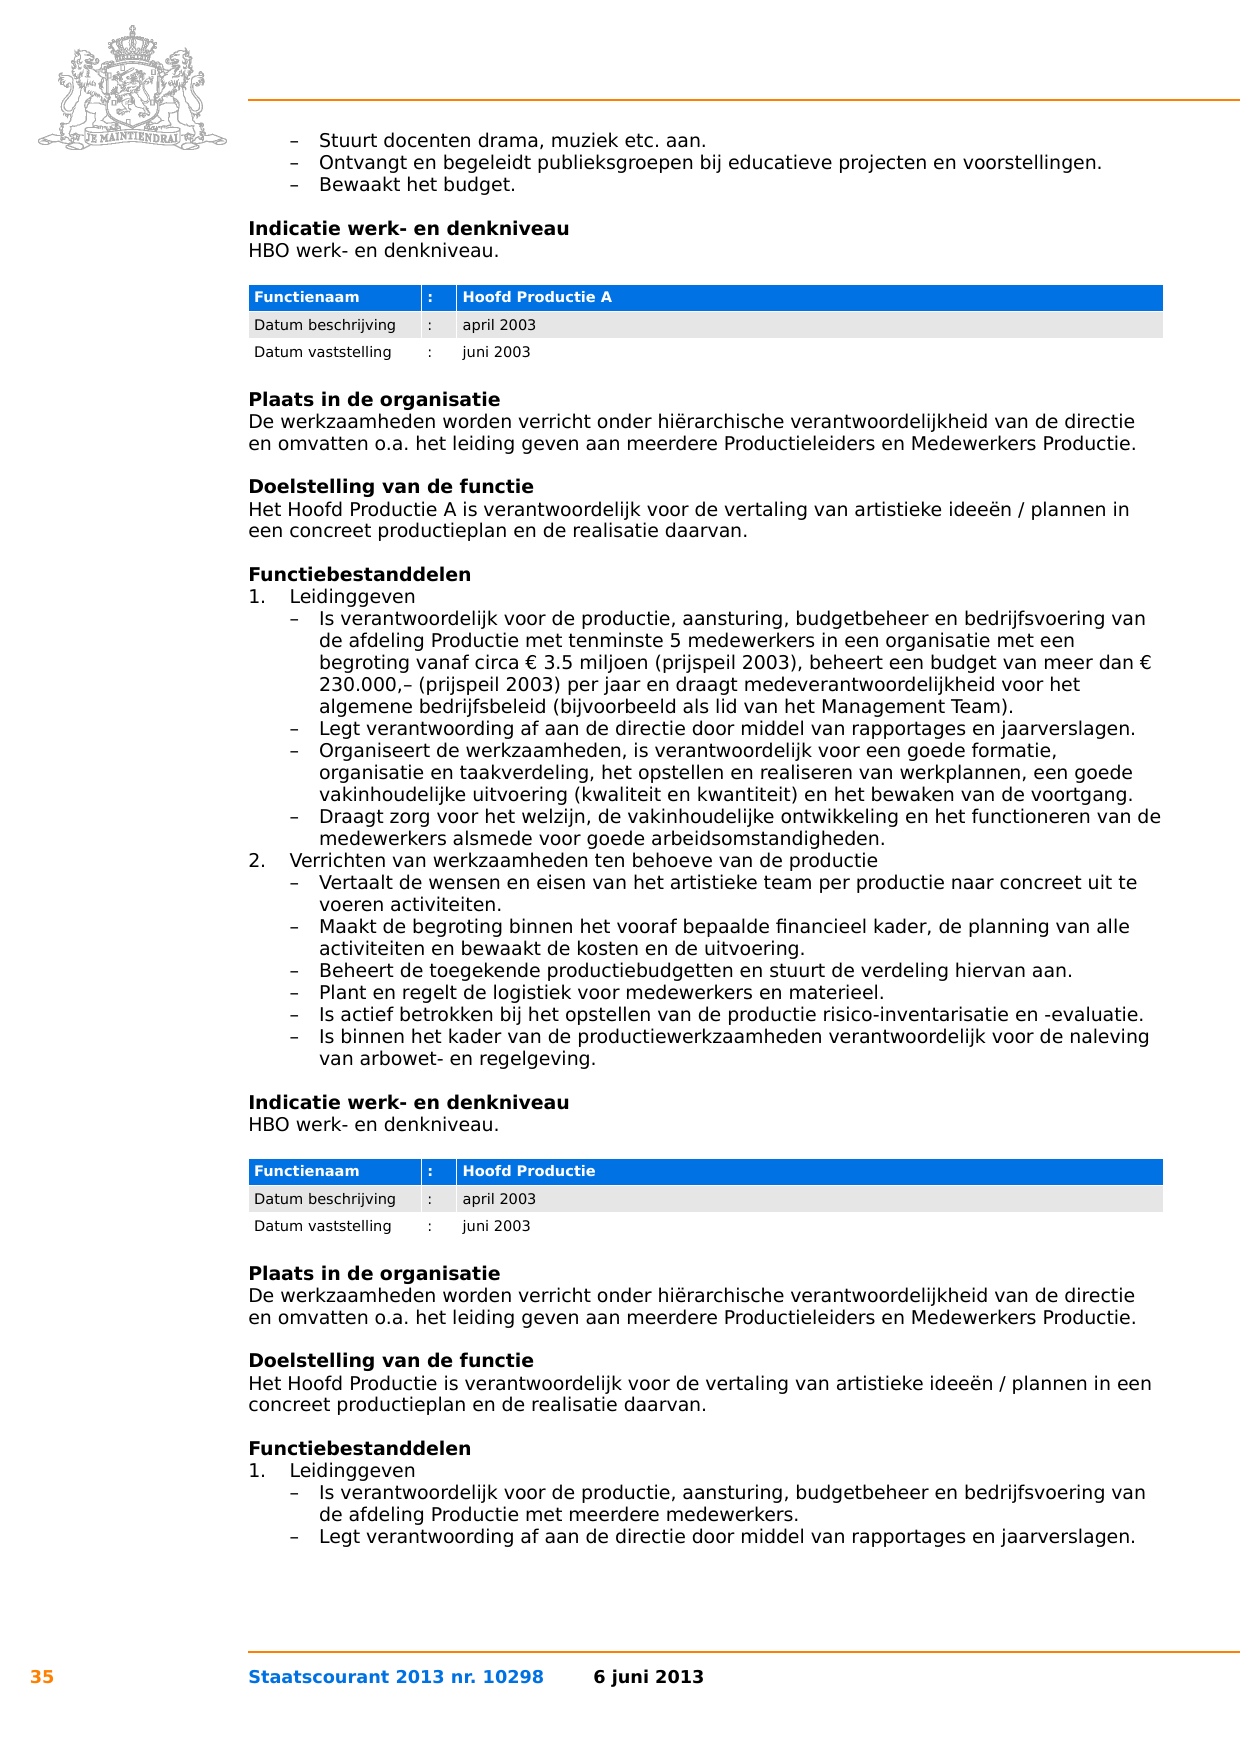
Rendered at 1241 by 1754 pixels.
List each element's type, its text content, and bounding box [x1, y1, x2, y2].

text – Ontvangt en begeleidt publieksgroepen bij educatieve projecten en voorstellingen. [289, 152, 1163, 174]
text De werkzaamheden worden verricht onder hiërarchische verantwoordelijkheid van de directie en omvatten o.a. het leiding geven aan meerdere Productieleiders en Medewerkers Productie. [248, 411, 1163, 454]
text De werkzaamheden worden verricht onder hiërarchische verantwoordelijkheid van de directie en omvatten o.a. het leiding geven aan meerdere Productieleiders en Medewerkers Productie. [248, 1284, 1163, 1328]
text 1. Leidinggeven [248, 1460, 1163, 1482]
table_header Hoofd Productie [457, 1159, 1163, 1185]
table_cell Datum vaststelling [249, 339, 421, 366]
text Functiebestanddelen [248, 1438, 1163, 1460]
text – Vertaalt de wensen en eisen van het artistieke team per productie naar concreet uit te voeren activiteiten. [289, 872, 1163, 916]
text HBO werk- en denkniveau. [248, 1114, 1163, 1136]
table_header Functienaam [249, 1159, 421, 1185]
picture [38, 25, 227, 150]
text Doelstelling van de functie [248, 476, 1163, 498]
table_header Functienaam [249, 285, 421, 311]
table_cell : [422, 1213, 456, 1240]
table_cell april 2003 [457, 1186, 1163, 1212]
text Doelstelling van de functie [248, 1350, 1163, 1372]
text – Legt verantwoording af aan de directie door middel van rapportages en jaarverslagen. [289, 1526, 1163, 1548]
table_header : [422, 285, 456, 311]
text Het Hoofd Productie A is verantwoordelijk voor de vertaling van artistieke ideeën / plannen in een concreet productieplan en de realisatie daarvan. [248, 498, 1163, 542]
table_cell : [422, 339, 456, 366]
table_cell juni 2003 [457, 1213, 1163, 1240]
table_cell april 2003 [457, 312, 1163, 338]
table_header Hoofd Productie A [457, 285, 1163, 311]
table_cell juni 2003 [457, 339, 1163, 366]
text – Maakt de begroting binnen het vooraf bepaalde financieel kader, de planning van alle activiteiten en bewaakt de kosten en de uitvoering. [289, 916, 1163, 960]
text 2. Verrichten van werkzaamheden ten behoeve van de productie [248, 850, 1163, 872]
text Functiebestanddelen [248, 564, 1163, 586]
text – Is verantwoordelijk voor de productie, aansturing, budgetbeheer en bedrijfsvoering van de afdeling Productie met meerdere medewerkers. [289, 1482, 1163, 1526]
text Plaats in de organisatie [248, 1263, 1163, 1284]
table_header : [422, 1159, 456, 1185]
table_cell Datum beschrijving [249, 312, 421, 338]
text – Bewaakt het budget. [289, 174, 1163, 196]
text – Is actief betrokken bij het opstellen van de productie risico-inventarisatie en -evaluatie. [289, 1004, 1163, 1026]
text – Stuurt docenten drama, muziek etc. aan. [289, 130, 1163, 152]
text Plaats in de organisatie [248, 389, 1163, 411]
text – Is verantwoordelijk voor de productie, aansturing, budgetbeheer en bedrijfsvoering van de afdeling Productie met tenminste 5 medewerkers in een organisatie met een begroting vanaf circa € 3.5 miljoen (prijspeil 2003), beheert een budget van meer dan € 230.000,– (prijspeil 2003) per jaar en draagt medeverantwoordelijkheid voor het algemene bedrijfsbeleid (bijvoorbeeld als lid van het Management Team). [289, 608, 1163, 718]
text – Is binnen het kader van de productiewerkzaamheden verantwoordelijk voor de naleving van arbowet- en regelgeving. [289, 1026, 1163, 1070]
text – Organiseert de werkzaamheden, is verantwoordelijk voor een goede formatie, organisatie en taakverdeling, het opstellen en realiseren van werkplannen, een goede vakinhoudelijke uitvoering (kwaliteit en kwantiteit) en het bewaken van de voortgang. [289, 740, 1163, 806]
text – Legt verantwoording af aan de directie door middel van rapportages en jaarverslagen. [289, 718, 1163, 740]
text Het Hoofd Productie is verantwoordelijk voor de vertaling van artistieke ideeën / plannen in een concreet productieplan en de realisatie daarvan. [248, 1372, 1163, 1416]
text – Beheert de toegekende productiebudgetten en stuurt de verdeling hiervan aan. [289, 960, 1163, 982]
table_cell : [422, 312, 456, 338]
table_cell Datum vaststelling [249, 1213, 421, 1240]
text HBO werk- en denkniveau. [248, 240, 1163, 262]
text Indicatie werk- en denkniveau [248, 1092, 1163, 1114]
table_cell Datum beschrijving [249, 1186, 421, 1212]
text – Draagt zorg voor het welzijn, de vakinhoudelijke ontwikkeling en het functioneren van de medewerkers alsmede voor goede arbeidsomstandigheden. [289, 806, 1163, 850]
table_cell : [422, 1186, 456, 1212]
text – Plant en regelt de logistiek voor medewerkers en materieel. [289, 982, 1163, 1004]
text 1. Leidinggeven [248, 586, 1163, 608]
text Indicatie werk- en denkniveau [248, 218, 1163, 240]
